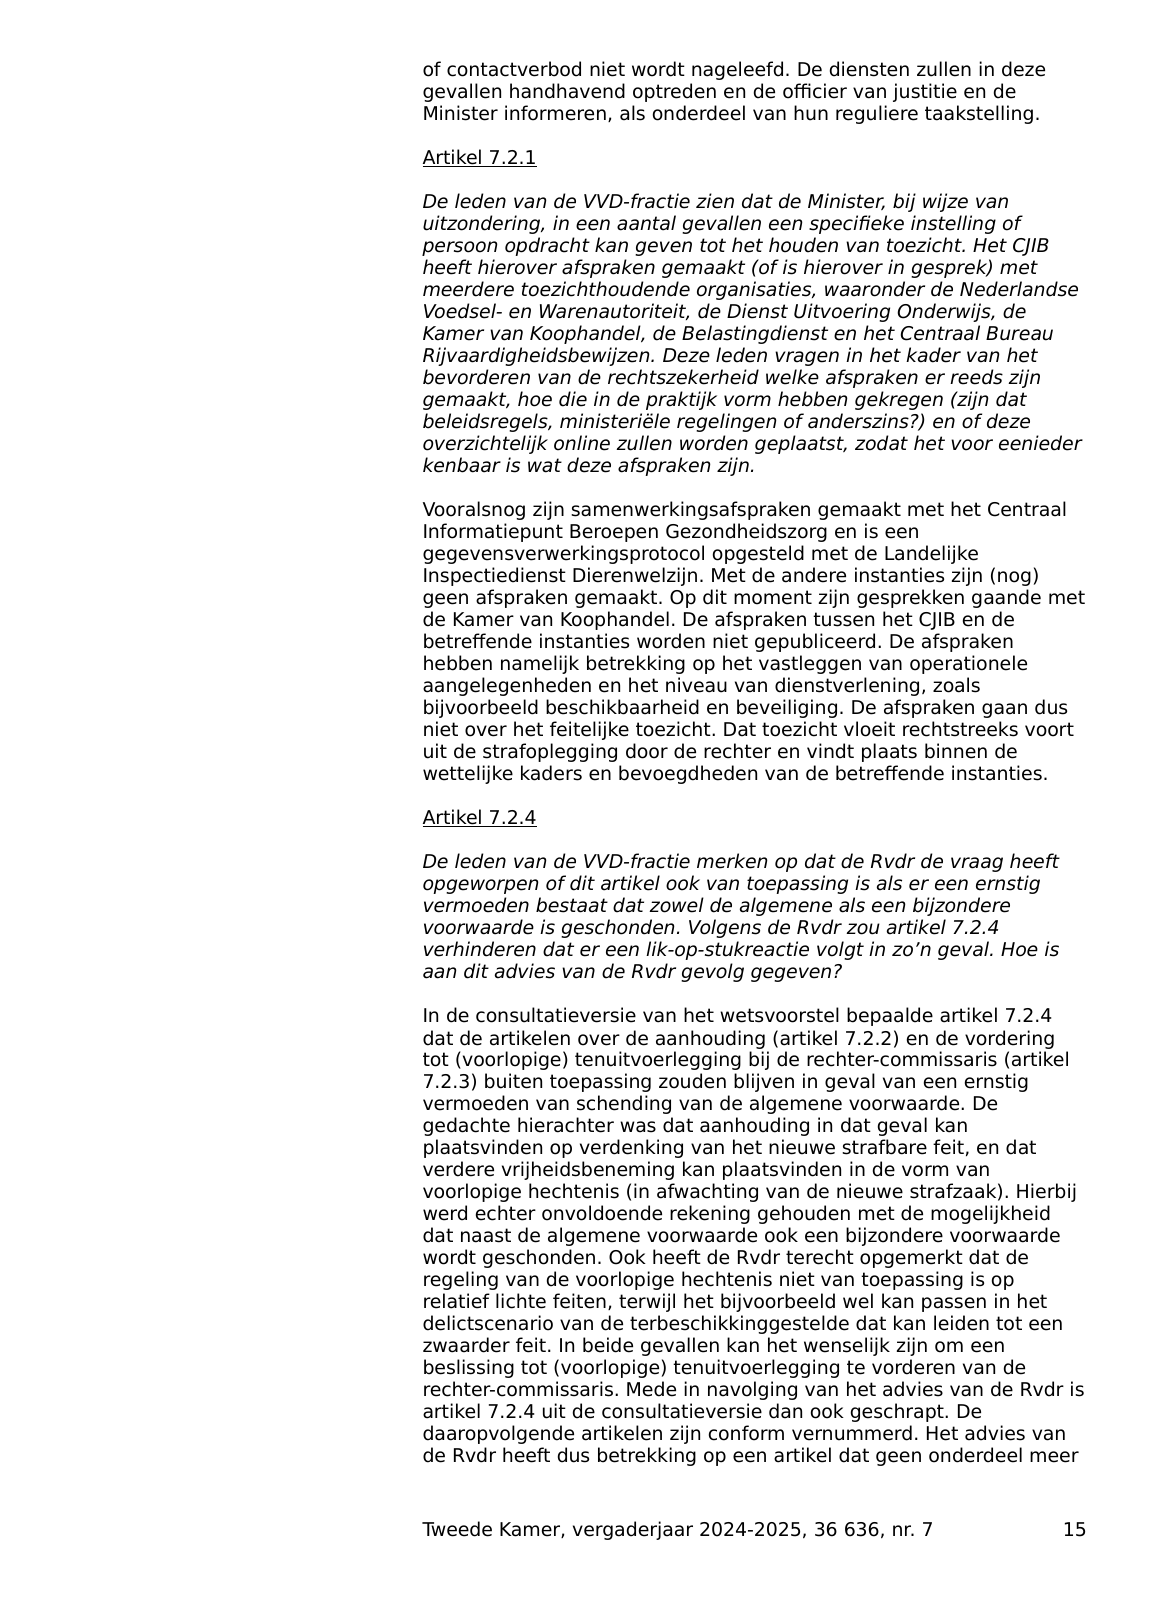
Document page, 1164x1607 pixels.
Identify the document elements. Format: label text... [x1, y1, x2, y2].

subtitle Artikel 7.2.1 [422, 147, 1087, 169]
subtitle Artikel 7.2.4 [422, 807, 1087, 829]
text In de consultatieversie van het wetsvoorstel bepaalde artikel 7.2.4 dat de artikelen over de aanhouding (artikel 7.2.2) en de vordering tot (voorlopige) tenuitvoerlegging bij de rechter-commissaris (artikel 7.2.3) buiten toepassing zouden blijven in geval van een ernstig vermoeden van schending van de algemene voorwaarde. De gedachte hierachter was dat aanhouding in dat geval kan plaatsvinden op verdenking van het nieuwe strafbare feit, en dat verdere vrijheidsbeneming kan plaatsvinden in de vorm van voorlopige hechtenis (in afwachting van de nieuwe strafzaak). Hierbij werd echter onvoldoende rekening gehouden met de mogelijkheid dat naast de algemene voorwaarde ook een bijzondere voorwaarde wordt geschonden. Ook heeft de Rvdr terecht opgemerkt dat de regeling van de voorlopige hechtenis niet van toepassing is op relatief lichte feiten, terwijl het bijvoorbeeld wel kan passen in het delictscenario van de terbeschikkinggestelde dat kan leiden tot een zwaarder feit. In beide gevallen kan het wenselijk zijn om een beslissing tot (voorlopige) tenuitvoerlegging te vorderen van de rechter-commissaris. Mede in navolging van het advies van de Rvdr is artikel 7.2.4 uit de consultatieversie dan ook geschrapt. De daaropvolgende artikelen zijn conform vernummerd. Het advies van de Rvdr heeft dus betrekking op een artikel dat geen onderdeel meer [422, 1005, 1087, 1467]
text of contactverbod niet wordt nageleefd. De diensten zullen in deze gevallen handhavend optreden en de officier van justitie en de Minister informeren, als onderdeel van hun reguliere taakstelling. [422, 59, 1087, 125]
text De leden van de VVD-fractie zien dat de Minister, bij wijze van uitzondering, in een aantal gevallen een specifieke instelling of persoon opdracht kan geven tot het houden van toezicht. Het CJIB heeft hierover afspraken gemaakt (of is hierover in gesprek) met meerdere toezichthoudende organisaties, waaronder de Nederlandse Voedsel- en Warenautoriteit, de Dienst Uitvoering Onderwijs, de Kamer van Koophandel, de Belastingdienst en het Centraal Bureau Rijvaardigheidsbewijzen. Deze leden vragen in het kader van het bevorderen van de rechtszekerheid welke afspraken er reeds zijn gemaakt, hoe die in de praktijk vorm hebben gekregen (zijn dat beleidsregels, ministeriële regelingen of anderszins?) en of deze overzichtelijk online zullen worden geplaatst, zodat het voor eenieder kenbaar is wat deze afspraken zijn. [422, 191, 1087, 477]
text De leden van de VVD-fractie merken op dat de Rvdr de vraag heeft opgeworpen of dit artikel ook van toepassing is als er een ernstig vermoeden bestaat dat zowel de algemene als een bijzondere voorwaarde is geschonden. Volgens de Rvdr zou artikel 7.2.4 verhinderen dat er een lik-op-stukreactie volgt in zo’n geval. Hoe is aan dit advies van de Rvdr gevolg gegeven? [422, 851, 1087, 983]
text Vooralsnog zijn samenwerkingsafspraken gemaakt met het Centraal Informatiepunt Beroepen Gezondheidszorg en is een gegevensverwerkingsprotocol opgesteld met de Landelijke Inspectiedienst Dierenwelzijn. Met de andere instanties zijn (nog) geen afspraken gemaakt. Op dit moment zijn gesprekken gaande met de Kamer van Koophandel. De afspraken tussen het CJIB en de betreffende instanties worden niet gepubliceerd. De afspraken hebben namelijk betrekking op het vastleggen van operationele aangelegenheden en het niveau van dienstverlening, zoals bijvoorbeeld beschikbaarheid en beveiliging. De afspraken gaan dus niet over het feitelijke toezicht. Dat toezicht vloeit rechtstreeks voort uit de strafoplegging door de rechter en vindt plaats binnen de wettelijke kaders en bevoegdheden van de betreffende instanties. [422, 499, 1087, 785]
